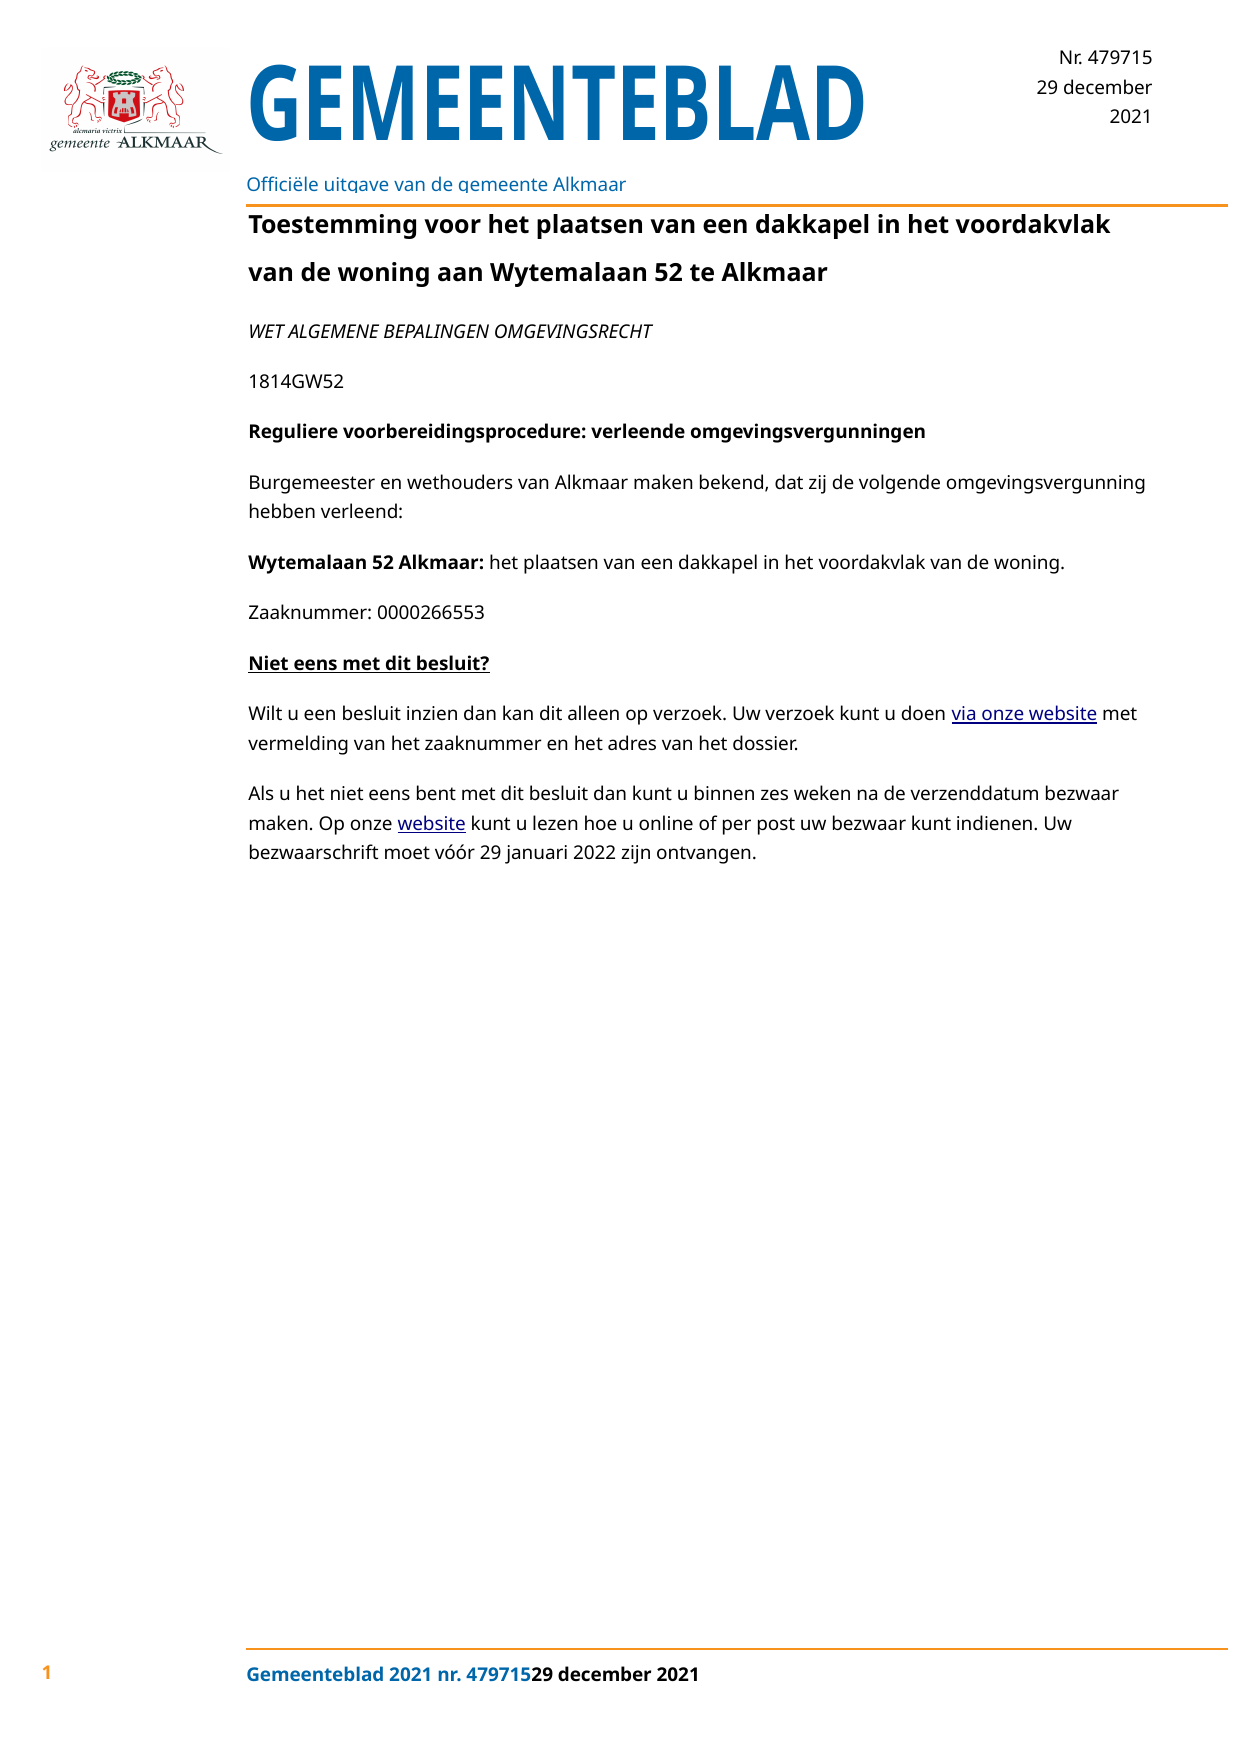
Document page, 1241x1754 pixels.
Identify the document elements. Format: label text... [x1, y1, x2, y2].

text WET ALGEMENE BEPALINGEN OMGEVINGSRECHT [248, 318, 1152, 344]
text Toestemming voor het plaatsen van een dakkapel in het voordakvlak van de woning aan Wytemalaan 52 te Alkmaar [248, 207, 1152, 288]
text Wytemalaan 52 Alkmaar: het plaatsen van een dakkapel in het voordakvlak van de woning. [248, 549, 1152, 575]
text Burgemeester en wethouders van Alkmaar maken bekend, dat zij de volgende omgevingsvergunning hebben verleend: [248, 469, 1152, 524]
text 1814GW52 [248, 368, 1152, 394]
text Wilt u een besluit inzien dan kan dit alleen op verzoek. Uw verzoek kunt u doen via onze website met vermelding van het zaaknummer en het adres van het dossier. [248, 700, 1152, 756]
picture [41, 47, 231, 172]
text Reguliere voorbereidingsprocedure: verleende omgevingsvergunningen [248, 419, 1152, 444]
text Zaaknummer: 0000266553 [248, 599, 1152, 625]
text Niet eens met dit besluit? [248, 650, 1152, 676]
text Als u het niet eens bent met dit besluit dan kunt u binnen zes weken na de verzenddatum bezwaar maken. Op onze website kunt u lezen hoe u online of per post uw bezwaar kunt indienen. Uw bezwaarschrift moet vóór 29 januari 2022 zijn ontvangen. [248, 780, 1152, 865]
